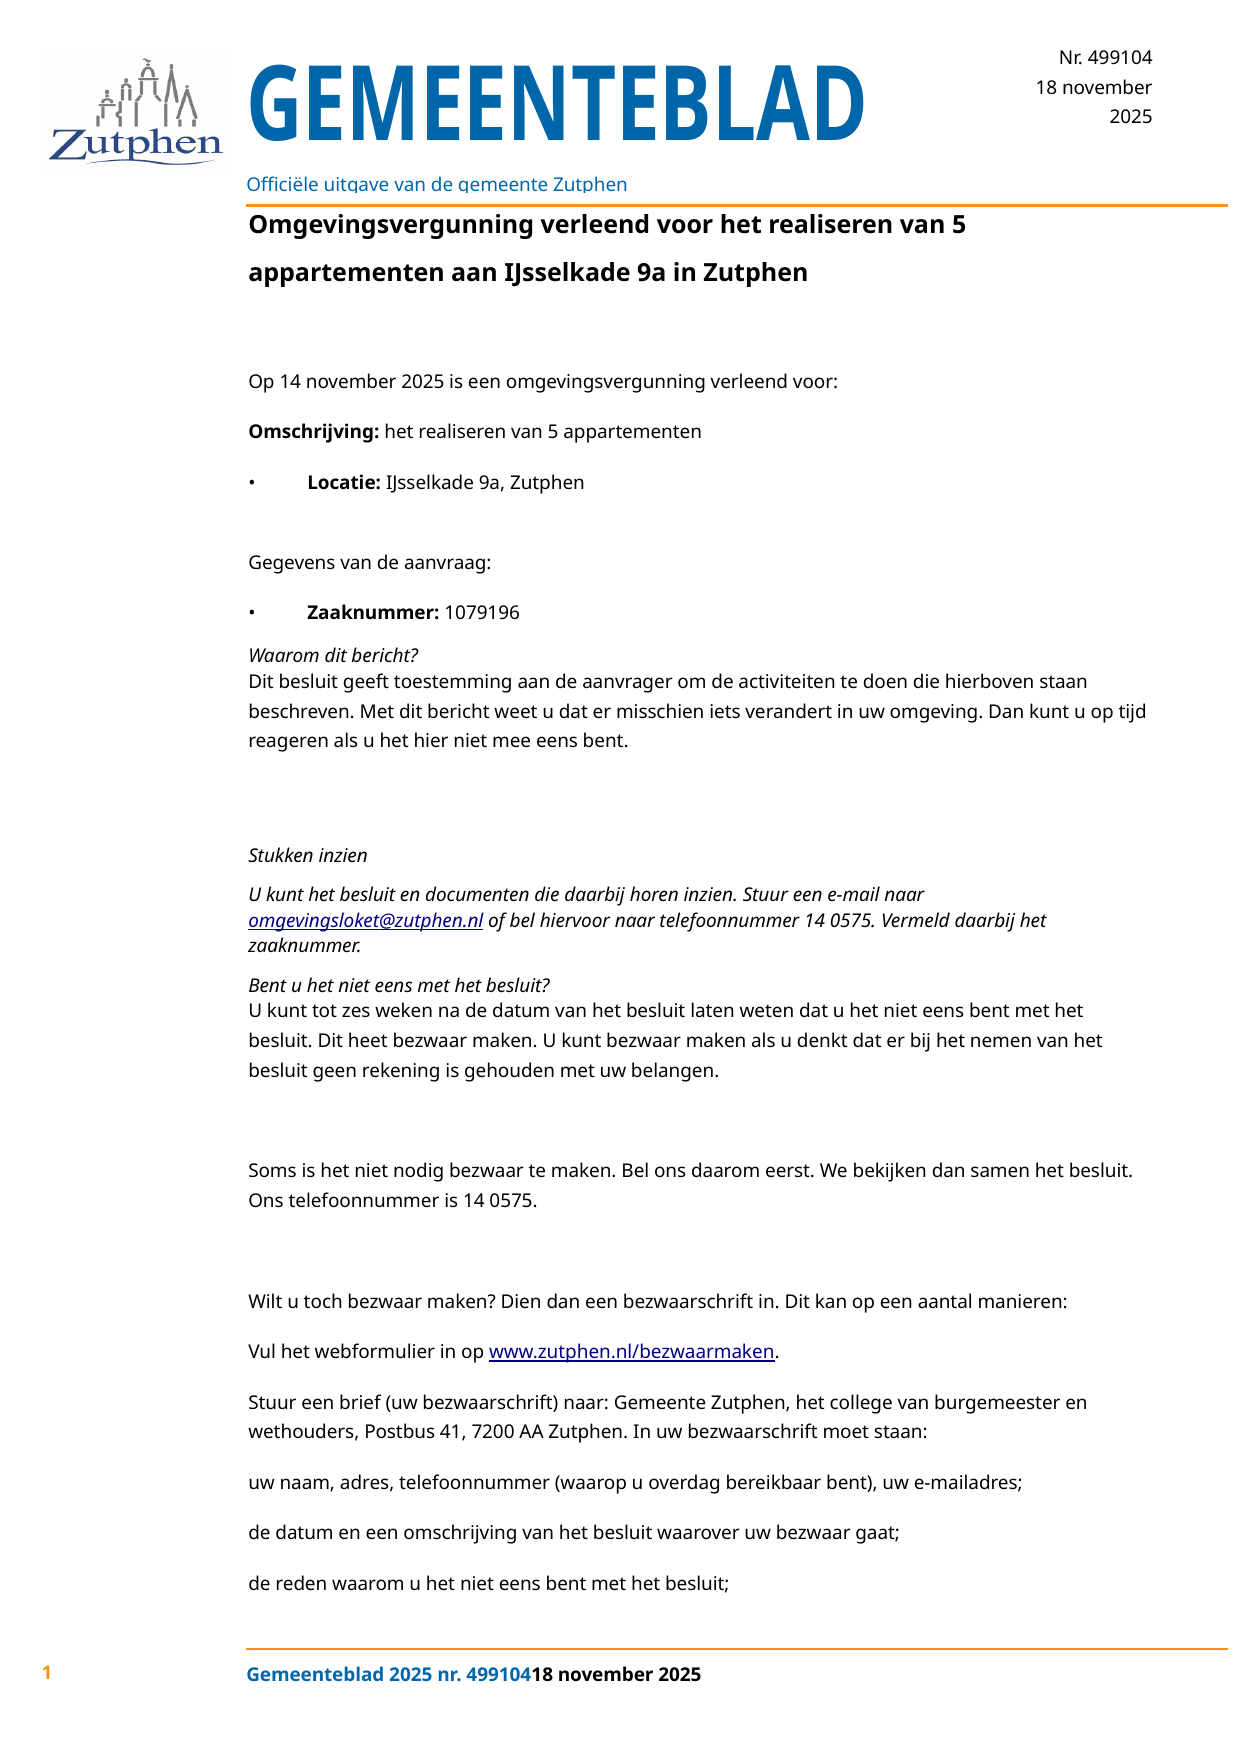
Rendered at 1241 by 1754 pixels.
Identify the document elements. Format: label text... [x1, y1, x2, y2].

text Bent u het niet eens met het besluit? [248, 972, 1152, 998]
list Locatie: IJsselkade 9a, Zutphen [248, 469, 1152, 495]
text Vul het webformulier in op www.zutphen.nl/bezwaarmaken. [248, 1338, 1152, 1364]
text Waarom dit bericht? [248, 643, 1152, 668]
text de datum en een omschrijving van het besluit waarover uw bezwaar gaat; [248, 1519, 1152, 1545]
text U kunt tot zes weken na de datum van het besluit laten weten dat u het niet eens bent met het besluit. Dit heet bezwaar maken. U kunt bezwaar maken als u denkt dat er bij het nemen van het besluit geen rekening is gehouden met uw belangen. [248, 998, 1152, 1083]
text uw naam, adres, telefoonnummer (waarop u overdag bereikbaar bent), uw e-mailadres; [248, 1469, 1152, 1495]
text U kunt het besluit en documenten die daarbij horen inzien. Stuur een e-mail naar omgevingsloket@zutphen.nl of bel hiervoor naar telefoonnummer 14 0575. Vermeld daarbij het zaaknummer. [248, 881, 1152, 958]
text Op 14 november 2025 is een omgevingsvergunning verleend voor: [248, 368, 1152, 394]
text Gegevens van de aanvraag: [248, 549, 1152, 575]
picture [41, 47, 231, 172]
text Soms is het niet nodig bezwaar te maken. Bel ons daarom eerst. We bekijken dan samen het besluit. Ons telefoonnummer is 14 0575. [248, 1158, 1152, 1213]
text Stuur een brief (uw bezwaarschrift) naar: Gemeente Zutphen, het college van burgemeester en wethouders, Postbus 41, 7200 AA Zutphen. In uw bezwaarschrift moet staan: [248, 1389, 1152, 1444]
text Stukken inzien [248, 842, 1152, 868]
text de reden waarom u het niet eens bent met het besluit; [248, 1570, 1152, 1596]
list Zaaknummer: 1079196 [248, 599, 1152, 625]
text Omgevingsvergunning verleend voor het realiseren van 5 appartementen aan IJsselkade 9a in Zutphen [248, 207, 1152, 288]
text Dit besluit geeft toestemming aan de aanvrager om de activiteiten te doen die hierboven staan beschreven. Met dit bericht weet u dat er misschien iets verandert in uw omgeving. Dan kunt u op tijd reageren als u het hier niet mee eens bent. [248, 668, 1152, 753]
text Wilt u toch bezwaar maken? Dien dan een bezwaarschrift in. Dit kan op een aantal manieren: [248, 1288, 1152, 1314]
text Omschrijving: het realiseren van 5 appartementen [248, 419, 1152, 444]
